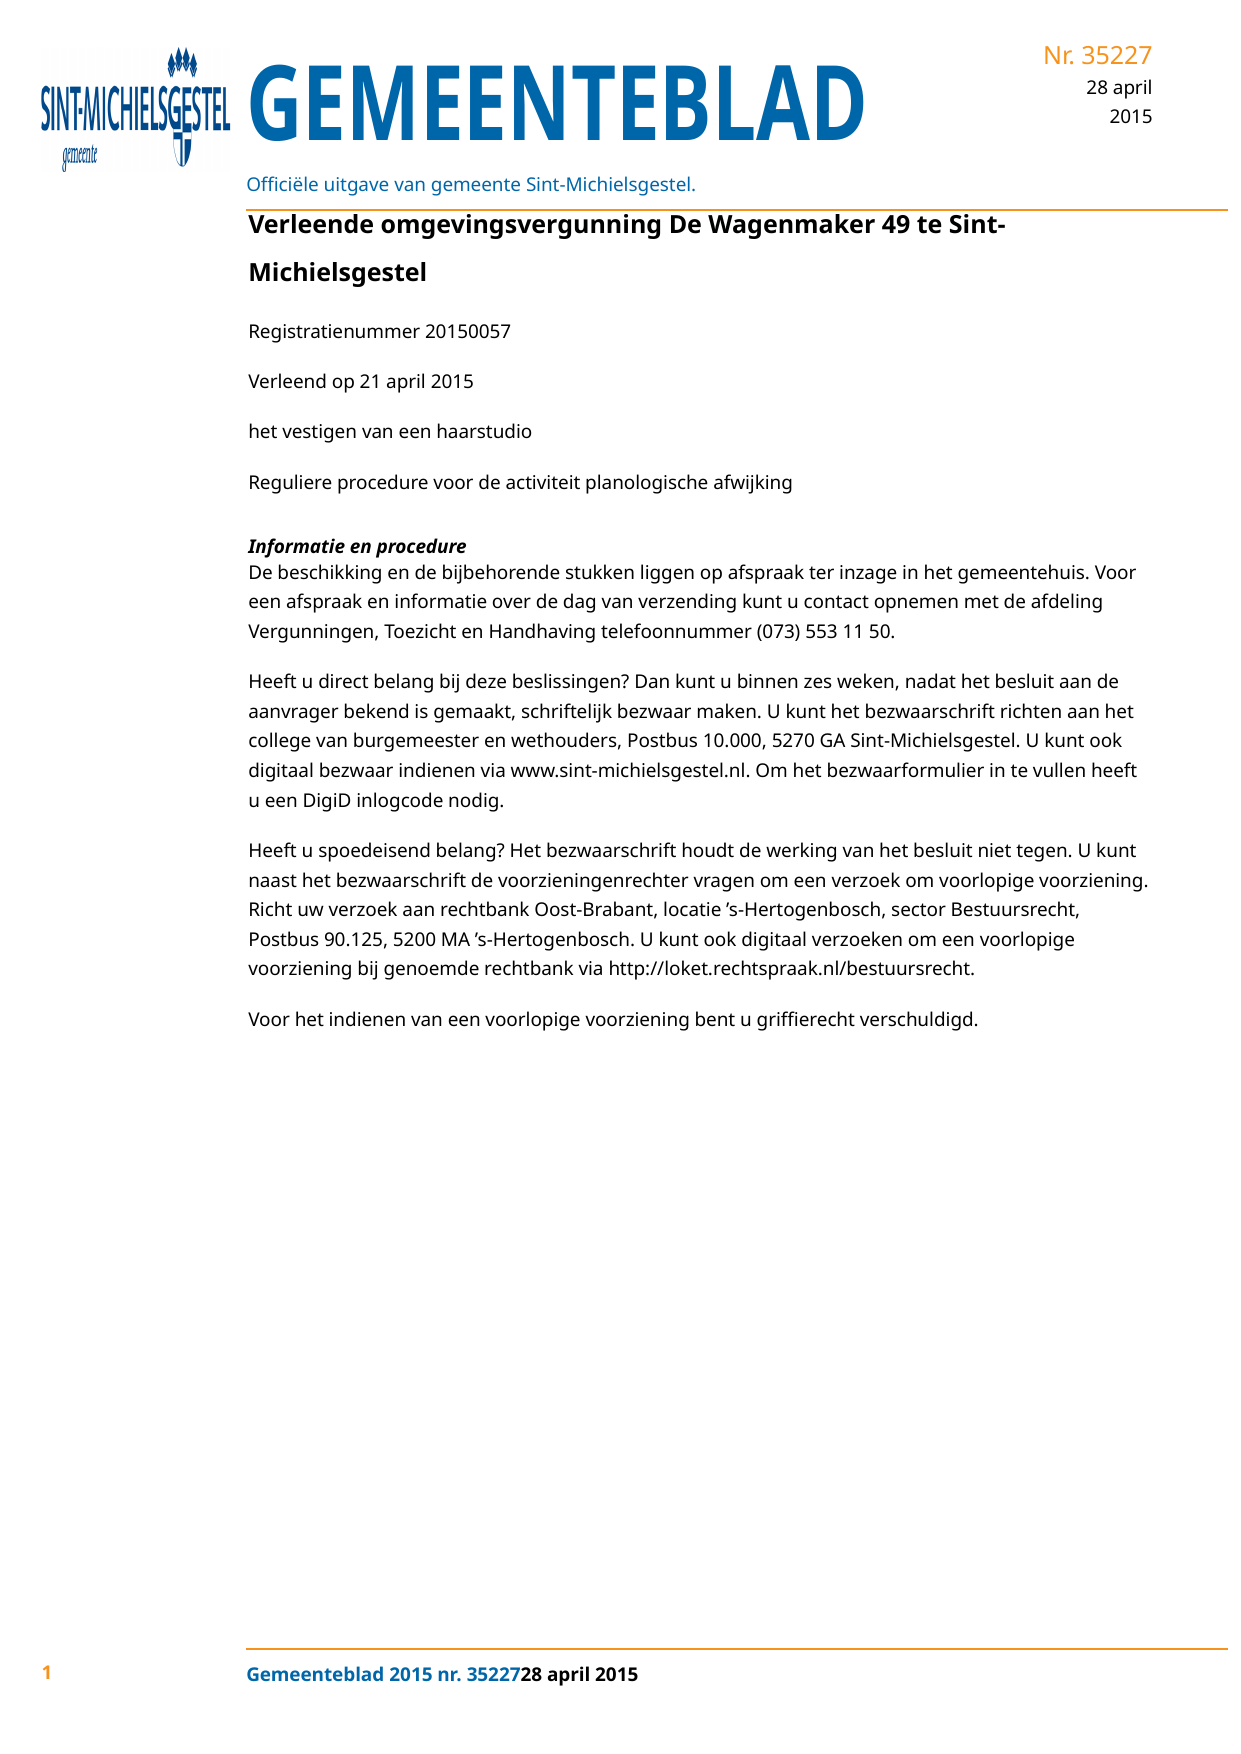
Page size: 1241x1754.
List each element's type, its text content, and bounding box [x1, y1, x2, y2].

text Heeft u spoedeisend belang? Het bezwaarschrift houdt de werking van het besluit niet tegen. U kunt naast het bezwaarschrift de voorzieningenrechter vragen om een verzoek om voorlopige voorziening. Richt uw verzoek aan rechtbank Oost-Brabant, locatie ’s-Hertogenbosch, sector Bestuursrecht, Postbus 90.125, 5200 MA ’s-Hertogenbosch. U kunt ook digitaal verzoeken om een voorlopige voorziening bij genoemde rechtbank via http://loket.rechtspraak.nl/bestuursrecht. [248, 837, 1152, 981]
text Voor het indienen van een voorlopige voorziening bent u griffierecht verschuldigd. [248, 1006, 1152, 1032]
text Reguliere procedure voor de activiteit planologische afwijking [248, 469, 1152, 495]
text Verleend op 21 april 2015 [248, 368, 1152, 394]
text Registratienummer 20150057 [248, 318, 1152, 344]
text Heeft u direct belang bij deze beslissingen? Dan kunt u binnen zes weken, nadat het besluit aan de aanvrager bekend is gemaakt, schriftelijk bezwaar maken. U kunt het bezwaarschrift richten aan het college van burgemeester en wethouders, Postbus 10.000, 5270 GA Sint-Michielsgestel. U kunt ook digitaal bezwaar indienen via www.sint-michielsgestel.nl. Om het bezwaarformulier in te vullen heeft u een DigiD inlogcode nodig. [248, 668, 1152, 812]
text Verleende omgevingsvergunning De Wagenmaker 49 te Sint-Michielsgestel [248, 211, 1152, 288]
text De beschikking en de bijbehorende stukken liggen op afspraak ter inzage in het gemeentehuis. Voor een afspraak en informatie over de dag van verzending kunt u contact opnemen met de afdeling Vergunningen, Toezicht en Handhaving telefoonnummer (073) 553 11 50. [248, 559, 1152, 644]
text Informatie en procedure [248, 533, 1152, 559]
picture [41, 47, 231, 172]
text het vestigen van een haarstudio [248, 419, 1152, 444]
